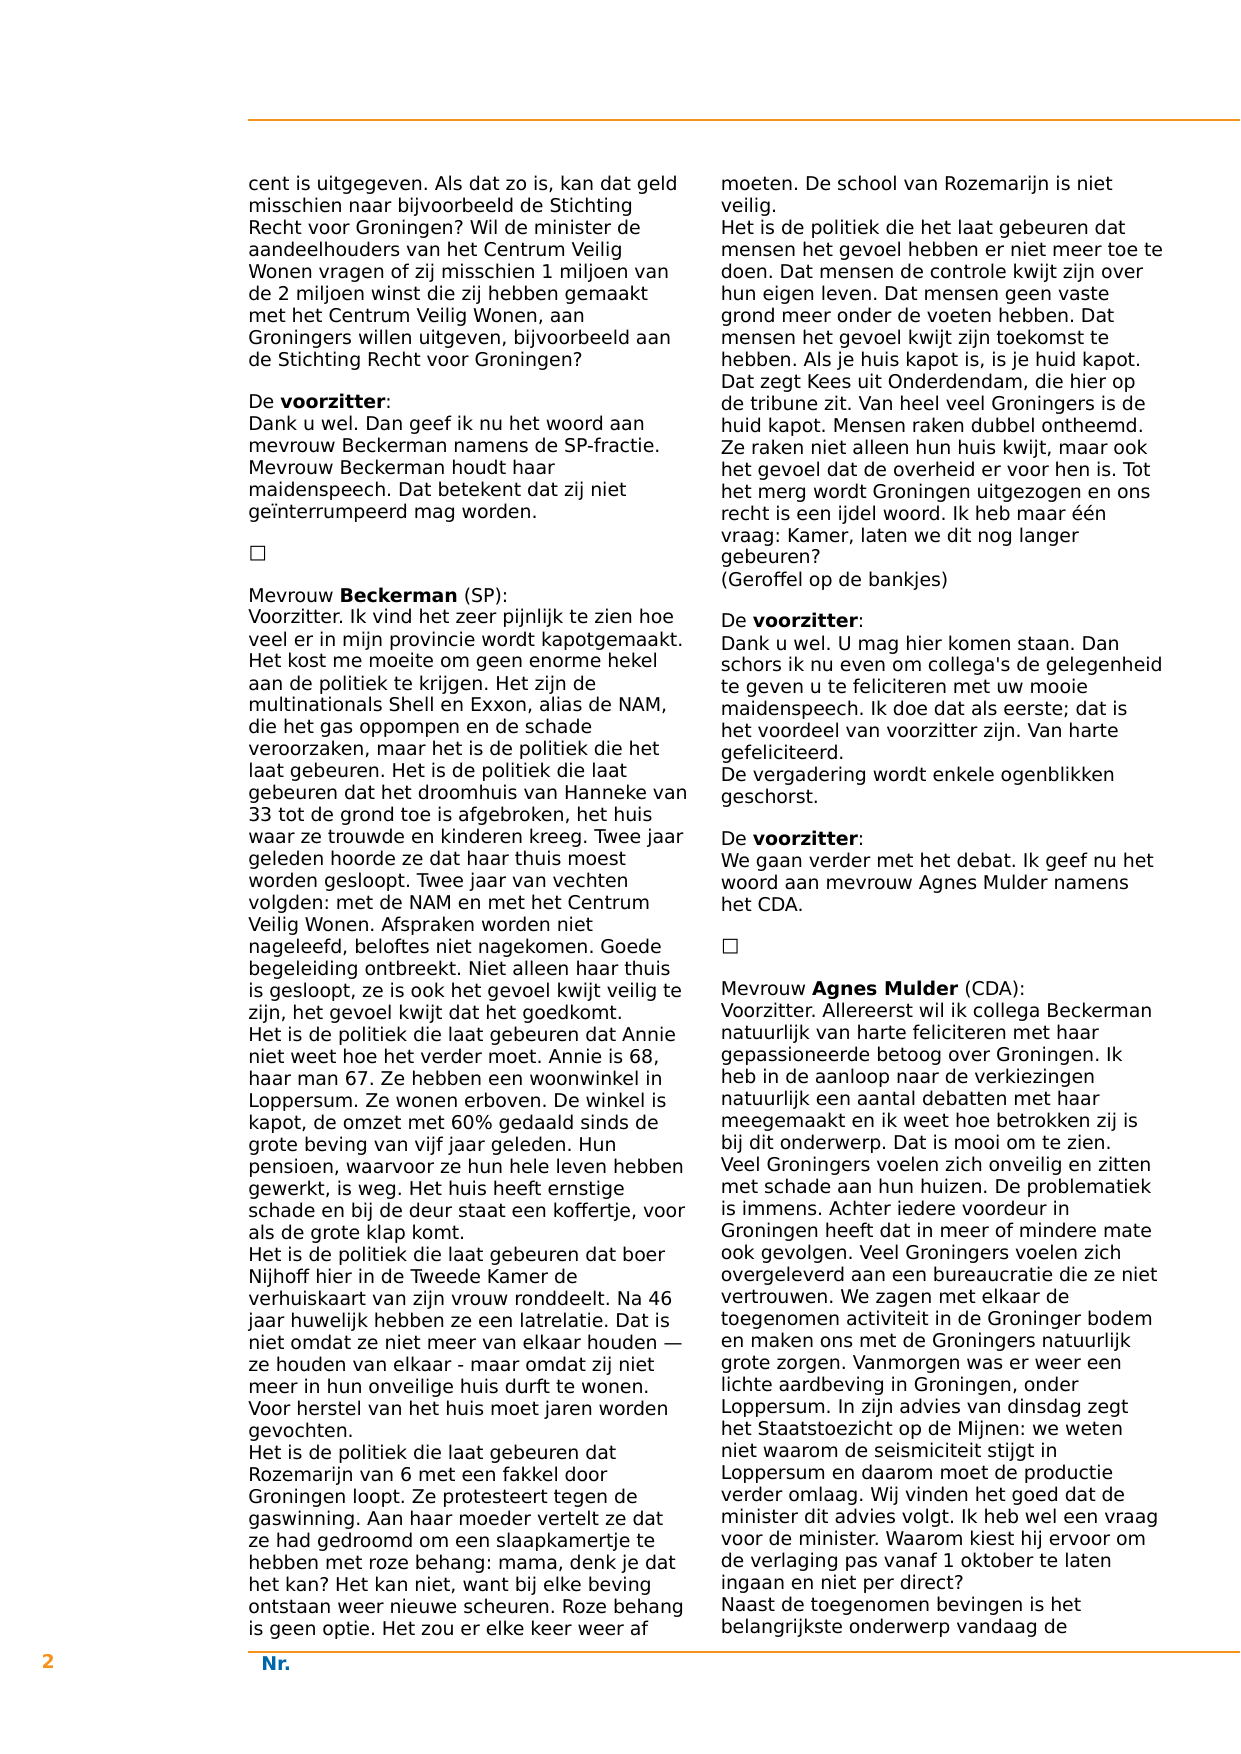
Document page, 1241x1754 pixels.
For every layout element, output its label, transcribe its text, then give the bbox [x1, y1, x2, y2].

text Dank u wel. U mag hier komen staan. Dan schors ik nu even om collega's de gelegenheid te geven u te feliciteren met uw mooie maidenspeech. Ik doe dat als eerste; dat is het voordeel van voorzitter zijn. Van harte gefeliciteerd. [721, 632, 1163, 764]
text cent is uitgegeven. Als dat zo is, kan dat geld misschien naar bijvoorbeeld de Stichting Recht voor Groningen? Wil de minister de aandeelhouders van het Centrum Veilig Wonen vragen of zij misschien 1 miljoen van de 2 miljoen winst die zij hebben gemaakt met het Centrum Veilig Wonen, aan Groningers willen uitgeven, bijvoorbeeld aan de Stichting Recht voor Groningen? [248, 173, 691, 371]
text Veel Groningers voelen zich onveilig en zitten met schade aan hun huizen. De problematiek is immens. Achter iedere voordeur in Groningen heeft dat in meer of mindere mate ook gevolgen. Veel Groningers voelen zich overgeleverd aan een bureaucratie die ze niet vertrouwen. We zagen met elkaar de toegenomen activiteit in de Groninger bodem en maken ons met de Groningers natuurlijk grote zorgen. Vanmorgen was er weer een lichte aardbeving in Groningen, onder Loppersum. In zijn advies van dinsdag zegt het Staatstoezicht op de Mijnen: we weten niet waarom de seismiciteit stijgt in Loppersum en daarom moet de productie verder omlaag. Wij vinden het goed dat de minister dit advies volgt. Ik heb wel een vraag voor de minister. Waarom kiest hij ervoor om de verlaging pas vanaf 1 oktober te laten ingaan en niet per direct? [721, 1154, 1163, 1593]
text Voorzitter. Allereerst wil ik collega Beckerman natuurlijk van harte feliciteren met haar gepassioneerde betoog over Groningen. Ik heb in de aanloop naar de verkiezingen natuurlijk een aantal debatten met haar meegemaakt en ik weet hoe betrokken zij is bij dit onderwerp. Dat is mooi om te zien. [721, 1000, 1163, 1154]
text Voorzitter. Ik vind het zeer pijnlijk te zien hoe veel er in mijn provincie wordt kapotgemaakt. Het kost me moeite om geen enorme hekel aan de politiek te krijgen. Het zijn de multinationals Shell en Exxon, alias de NAM, die het gas oppompen en de schade veroorzaken, maar het is de politiek die het laat gebeuren. Het is de politiek die laat gebeuren dat het droomhuis van Hanneke van 33 tot de grond toe is afgebroken, het huis waar ze trouwde en kinderen kreeg. Twee jaar geleden hoorde ze dat haar thuis moest worden gesloopt. Twee jaar van vechten volgden: met de NAM en met het Centrum Veilig Wonen. Afspraken worden niet nageleefd, beloftes niet nagekomen. Goede begeleiding ontbreekt. Niet alleen haar thuis is gesloopt, ze is ook het gevoel kwijt veilig te zijn, het gevoel kwijt dat het goedkomt. [248, 606, 691, 1024]
text moeten. De school van Rozemarijn is niet veilig. [721, 173, 1163, 217]
text Mevrouw Beckerman (SP): [248, 584, 691, 606]
text Dank u wel. Dan geef ik nu het woord aan mevrouw Beckerman namens de SP-fractie. Mevrouw Beckerman houdt haar maidenspeech. Dat betekent dat zij niet geïnterrumpeerd mag worden. [248, 413, 691, 522]
text De vergadering wordt enkele ogenblikken geschorst. [721, 764, 1163, 808]
text Het is de politiek die laat gebeuren dat Annie niet weet hoe het verder moet. Annie is 68, haar man 67. Ze hebben een woonwinkel in Loppersum. Ze wonen erboven. De winkel is kapot, de omzet met 60% gedaald sinds de grote beving van vijf jaar geleden. Hun pensioen, waarvoor ze hun hele leven hebben gewerkt, is weg. Het huis heeft ernstige schade en bij de deur staat een koffertje, voor als de grote klap komt. [248, 1024, 691, 1244]
text ⬜ [721, 936, 1163, 958]
text Naast de toegenomen bevingen is het belangrijkste onderwerp vandaag de [721, 1593, 1163, 1637]
text (Geroffel op de bankjes) [721, 568, 1163, 590]
text De voorzitter: [248, 391, 691, 413]
text Mevrouw Agnes Mulder (CDA): [721, 978, 1163, 1000]
text De voorzitter: [721, 610, 1163, 632]
text We gaan verder met het debat. Ik geef nu het woord aan mevrouw Agnes Mulder namens het CDA. [721, 850, 1163, 916]
text Het is de politiek die laat gebeuren dat boer Nijhoff hier in de Tweede Kamer de verhuiskaart van zijn vrouw ronddeelt. Na 46 jaar huwelijk hebben ze een latrelatie. Dat is niet omdat ze niet meer van elkaar houden — ze houden van elkaar - maar omdat zij niet meer in hun onveilige huis durft te wonen. Voor herstel van het huis moet jaren worden gevochten. [248, 1244, 691, 1442]
text Het is de politiek die laat gebeuren dat Rozemarijn van 6 met een fakkel door Groningen loopt. Ze protesteert tegen de gaswinning. Aan haar moeder vertelt ze dat ze had gedroomd om een slaapkamertje te hebben met roze behang: mama, denk je dat het kan? Het kan niet, want bij elke beving ontstaan weer nieuwe scheuren. Roze behang is geen optie. Het zou er elke keer weer af [248, 1442, 691, 1639]
text De voorzitter: [721, 828, 1163, 850]
text Het is de politiek die het laat gebeuren dat mensen het gevoel hebben er niet meer toe te doen. Dat mensen de controle kwijt zijn over hun eigen leven. Dat mensen geen vaste grond meer onder de voeten hebben. Dat mensen het gevoel kwijt zijn toekomst te hebben. Als je huis kapot is, is je huid kapot. Dat zegt Kees uit Onderdendam, die hier op de tribune zit. Van heel veel Groningers is de huid kapot. Mensen raken dubbel ontheemd. Ze raken niet alleen hun huis kwijt, maar ook het gevoel dat de overheid er voor hen is. Tot het merg wordt Groningen uitgezogen en ons recht is een ijdel woord. Ik heb maar één vraag: Kamer, laten we dit nog langer gebeuren? [721, 217, 1163, 568]
text ⬜ [248, 542, 691, 564]
